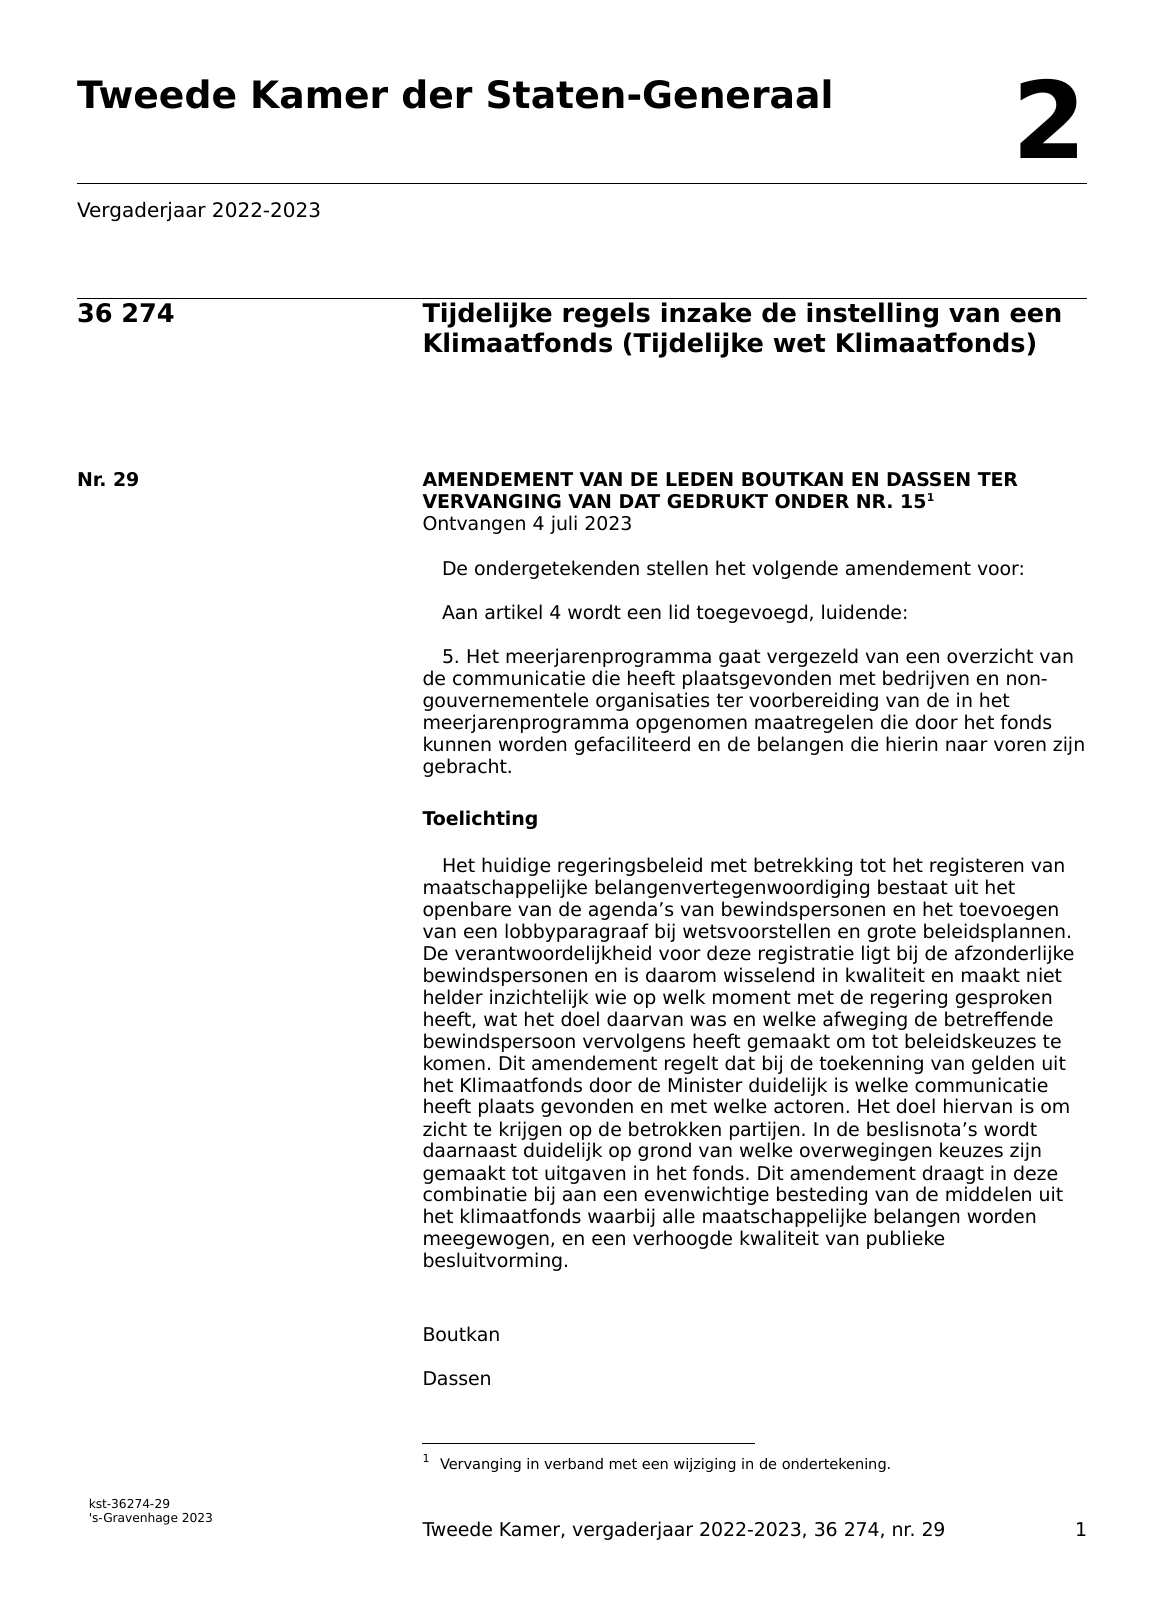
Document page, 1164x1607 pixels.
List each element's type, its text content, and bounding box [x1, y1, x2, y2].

text 5. Het meerjarenprogramma gaat vergezeld van een overzicht van de communicatie die heeft plaatsgevonden met bedrijven en non-gouvernementele organisaties ter voorbereiding van de in het meerjarenprogramma opgenomen maatregelen die door het fonds kunnen worden gefaciliteerd en de belangen die hierin naar voren zijn gebracht. [422, 646, 1087, 778]
subtitle Nr. 29 AMENDEMENT VAN DE LEDEN BOUTKAN EN DASSEN TER VERVANGING VAN DAT GEDRUKT ONDER NR. 15 [77, 469, 1087, 513]
text Boutkan Dassen [422, 1302, 1087, 1390]
subtitle Toelichting [422, 808, 1087, 830]
text Vervanging in verband met een wijziging in de ondertekening. [422, 1452, 1087, 1474]
text Het huidige regeringsbeleid met betrekking tot het registeren van maatschappelijke belangenvertegenwoordiging bestaat uit het openbare van de agenda’s van bewindspersonen en het toevoegen van een lobbyparagraaf bij wetsvoorstellen en grote beleidsplannen. De verantwoordelijkheid voor deze registratie ligt bij de afzonderlijke bewindspersonen en is daarom wisselend in kwaliteit en maakt niet helder inzichtelijk wie op welk moment met de regering gesproken heeft, wat het doel daarvan was en welke afweging de betreffende bewindspersoon vervolgens heeft gemaakt om tot beleidskeuzes te komen. Dit amendement regelt dat bij de toekenning van gelden uit het Klimaatfonds door de Minister duidelijk is welke communicatie heeft plaats gevonden en met welke actoren. Het doel hiervan is om zicht te krijgen op de betrokken partijen. In de beslisnota’s wordt daarnaast duidelijk op grond van welke overwegingen keuzes zijn gemaakt tot uitgaven in het fonds. Dit amendement draagt in deze combinatie bij aan een evenwichtige besteding van de middelen uit het klimaatfonds waarbij alle maatschappelijke belangen worden meegewogen, en een verhoogde kwaliteit van publieke besluitvorming. [422, 855, 1087, 1272]
subtitle 36 274 Tijdelijke regels inzake de instelling van een Klimaatfonds (Tijdelijke wet Klimaatfonds) [77, 299, 1087, 358]
table_header 2 [886, 59, 1087, 183]
text Aan artikel 4 wordt een lid toegevoegd, luidende: [422, 602, 1087, 624]
text De ondergetekenden stellen het volgende amendement voor: [422, 557, 1087, 579]
text Ontvangen 4 juli 2023 [422, 513, 1087, 535]
text 's-Gravenhage 2023 [88, 1511, 323, 1525]
table_header Tweede Kamer der Staten-Generaal [77, 59, 886, 183]
table_cell Vergaderjaar 2022-2023 [77, 184, 1087, 298]
text kst-36274-29 [88, 1497, 323, 1511]
